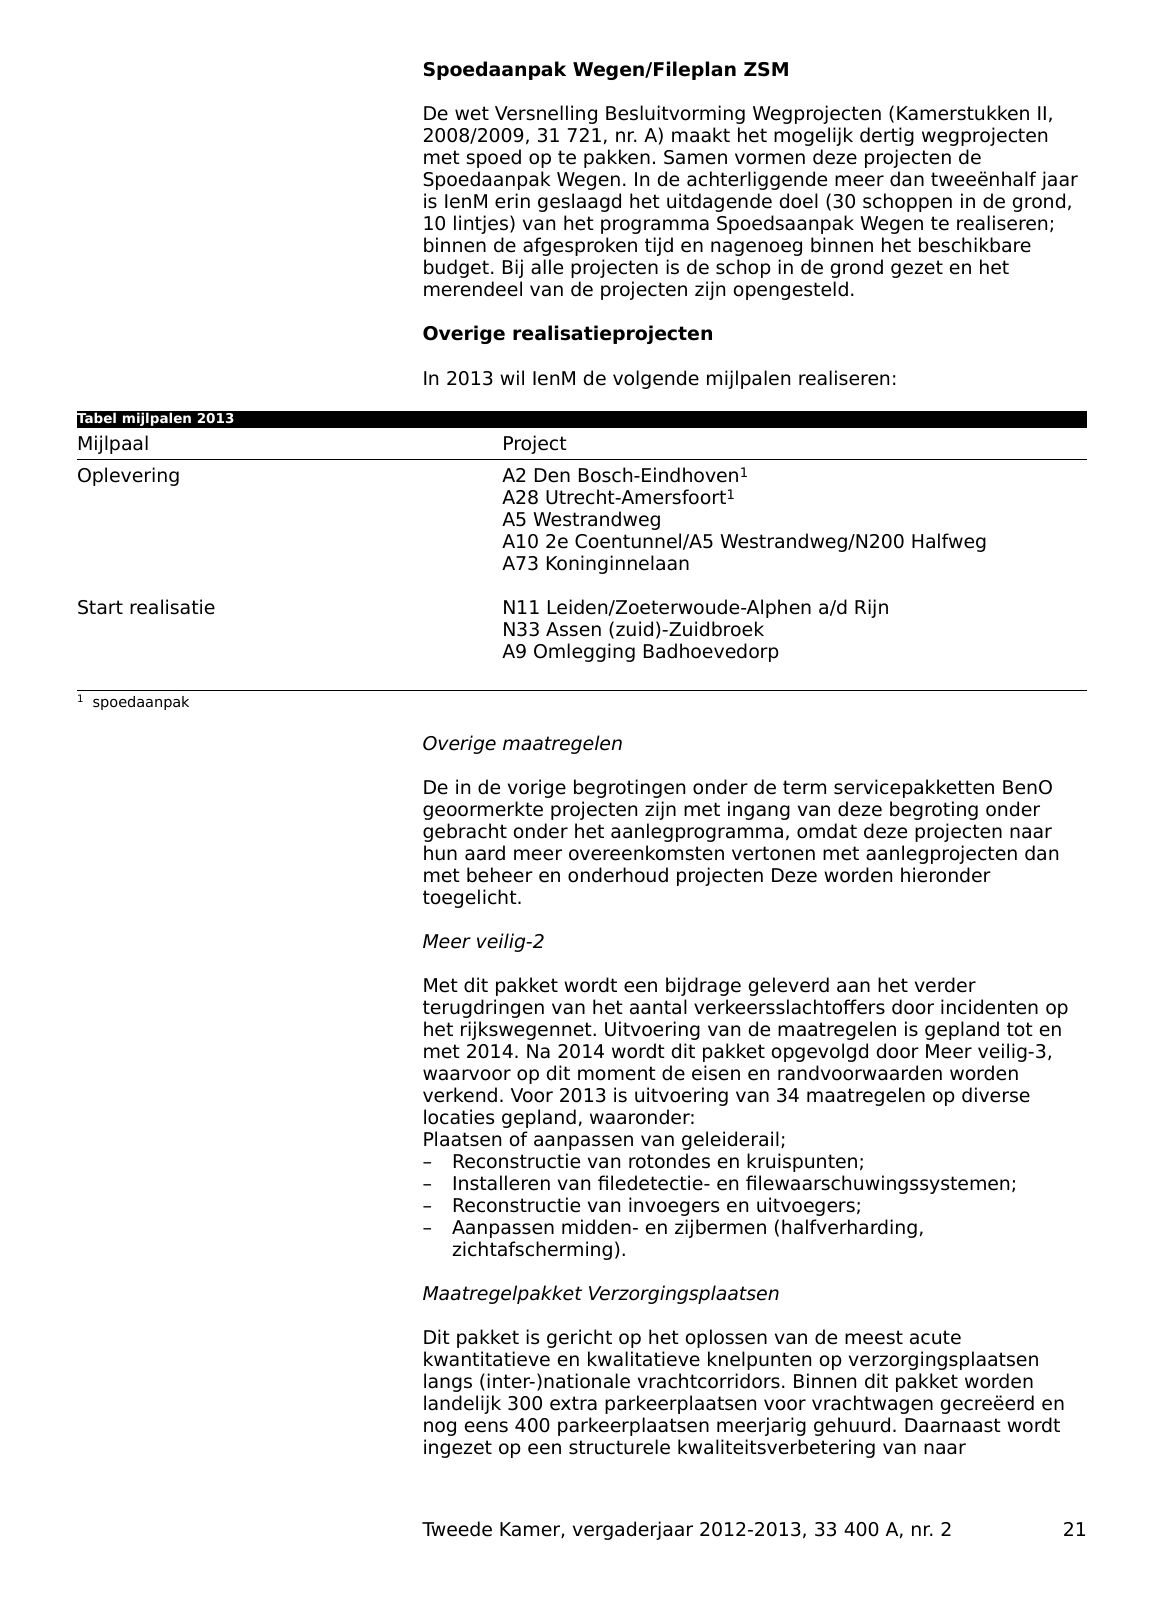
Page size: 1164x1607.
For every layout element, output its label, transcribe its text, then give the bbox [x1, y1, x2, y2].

text – Reconstructie van invoegers en uitvoegers; [422, 1195, 1087, 1217]
text In 2013 wil IenM de volgende mijlpalen realiseren: [422, 367, 1087, 389]
table_header Tabel mijlpalen 2013 [77, 411, 1087, 427]
table_cell [496, 663, 1087, 689]
table_cell N33 Assen (zuid)-Zuidbroek [496, 619, 1087, 641]
table_cell A28 Utrecht-Amersfoort1 [496, 487, 1087, 509]
table_cell A5 Westrandweg [496, 509, 1087, 531]
table_cell Start realisatie [77, 597, 496, 619]
table_cell [77, 619, 496, 641]
subtitle Spoedaanpak Wegen/Fileplan ZSM [422, 59, 1087, 81]
text De in de vorige begrotingen onder de term servicepakketten BenO geoormerkte projecten zijn met ingang van deze begroting onder gebracht onder het aanlegprogramma, omdat deze projecten naar hun aard meer overeenkomsten vertonen met aanlegprojecten dan met beheer en onderhoud projecten Deze worden hieronder toegelicht. [422, 777, 1087, 909]
text Met dit pakket wordt een bijdrage geleverd aan het verder terugdringen van het aantal verkeersslachtoffers door incidenten op het rijkswegennet. Uitvoering van de maatregelen is gepland tot en met 2014. Na 2014 wordt dit pakket opgevolgd door Meer veilig-3, waarvoor op dit moment de eisen en randvoorwaarden worden verkend. Voor 2013 is uitvoering van 34 maatregelen op diverse locaties gepland, waaronder: [422, 975, 1087, 1129]
table_cell [77, 531, 496, 553]
text – Installeren van filedetectie- en filewaarschuwingssystemen; [422, 1173, 1087, 1195]
table_cell [77, 487, 496, 509]
table_cell [496, 575, 1087, 597]
table_cell [77, 553, 496, 575]
table_cell A10 2e Coentunnel/A5 Westrandweg/N200 Halfweg [496, 531, 1087, 553]
subtitle Overige maatregelen [422, 733, 1087, 754]
subtitle Meer veilig-2 [422, 931, 1087, 953]
table_cell Project [496, 428, 1087, 459]
text De wet Versnelling Besluitvorming Wegprojecten (Kamerstukken II, 2008/2009, 31 721, nr. A) maakt het mogelijk dertig wegprojecten met spoed op te pakken. Samen vormen deze projecten de Spoedaanpak Wegen. In de achterliggende meer dan tweeënhalf jaar is IenM erin geslaagd het uitdagende doel (30 schoppen in de grond, 10 lintjes) van het programma Spoedsaanpak Wegen te realiseren; binnen de afgesproken tijd en nagenoeg binnen het beschikbare budget. Bij alle projecten is de schop in de grond gezet en het merendeel van de projecten zijn opengesteld. [422, 103, 1087, 301]
table_cell 1 spoedaanpak [77, 691, 1087, 710]
table_cell A2 Den Bosch-Eindhoven1 [496, 460, 1087, 487]
table_cell N11 Leiden/Zoeterwoude-Alphen a/d Rijn [496, 597, 1087, 619]
text – Reconstructie van rotondes en kruispunten; [422, 1151, 1087, 1173]
table_cell Oplevering [77, 460, 496, 487]
table_cell [77, 509, 496, 531]
text Plaatsen of aanpassen van geleiderail; [422, 1129, 1087, 1151]
subtitle Overige realisatieprojecten [422, 323, 1087, 345]
text Dit pakket is gericht op het oplossen van de meest acute kwantitatieve en kwalitatieve knelpunten op verzorgingsplaatsen langs (inter-)nationale vrachtcorridors. Binnen dit pakket worden landelijk 300 extra parkeerplaatsen voor vrachtwagen gecreëerd en nog eens 400 parkeerplaatsen meerjarig gehuurd. Daarnaast wordt ingezet op een structurele kwaliteitsverbetering van naar [422, 1327, 1087, 1459]
subtitle Maatregelpakket Verzorgingsplaatsen [422, 1283, 1087, 1305]
table_cell [77, 575, 496, 597]
text – Aanpassen midden- en zijbermen (halfverharding, zichtafscherming). [422, 1217, 1087, 1261]
table_cell [77, 663, 496, 689]
table_cell [77, 641, 496, 663]
table_cell Mijlpaal [77, 428, 496, 459]
table_cell A9 Omlegging Badhoevedorp [496, 641, 1087, 663]
table_cell A73 Koninginnelaan [496, 553, 1087, 575]
